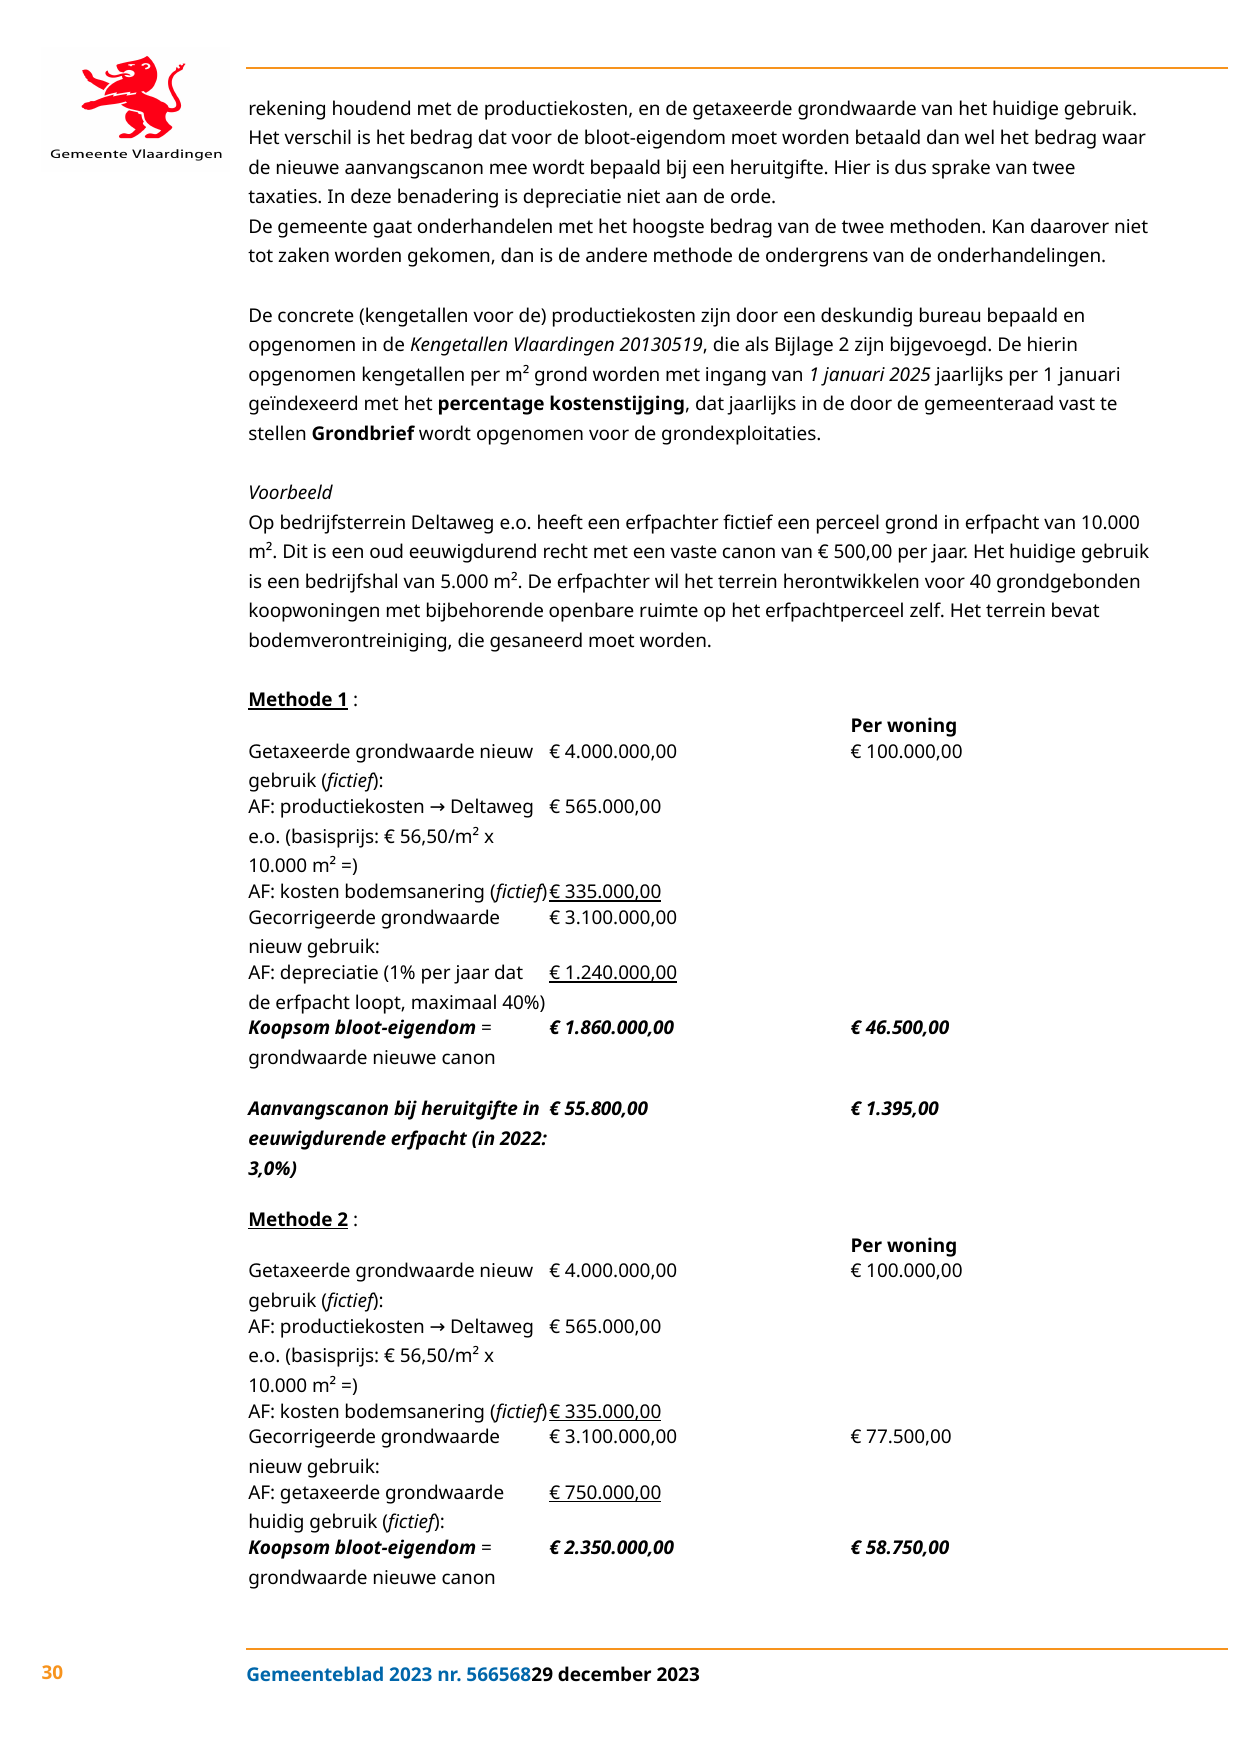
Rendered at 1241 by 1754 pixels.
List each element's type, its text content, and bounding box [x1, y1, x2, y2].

table_cell € 1.860.000,00 [549, 1015, 850, 1070]
table_cell Koopsom bloot-eigendom = grondwaarde nieuwe canon [248, 1534, 549, 1589]
table_cell Getaxeerde grondwaarde nieuw gebruik (fictief): [248, 1258, 549, 1313]
table_cell Per woning [850, 1232, 1152, 1258]
table_cell [549, 1070, 850, 1096]
table_cell AF: kosten bodemsanering (fictief) [248, 878, 549, 904]
table_cell € 335.000,00 [549, 878, 850, 904]
table_cell € 100.000,00 [850, 1258, 1152, 1313]
table_cell [549, 1181, 850, 1206]
table_cell Per woning [850, 712, 1152, 738]
text De gemeente gaat onderhandelen met het hoogste bedrag van de twee methoden. Kan daarover niet tot zaken worden gekomen, dan is de andere methode de ondergrens van de onderhandelingen. [248, 213, 1152, 268]
table_cell Methode 2 : [248, 1206, 549, 1232]
table_cell € 3.100.000,00 [549, 1424, 850, 1479]
table_cell AF: productiekosten → Deltaweg e.o. (basisprijs: € 56,50/m² x 10.000 m² =) [248, 793, 549, 878]
table_header [549, 687, 850, 712]
text Op bedrijfsterrein Deltaweg e.o. heeft een erfpachter fictief een perceel grond in erfpacht van 10.000 m². Dit is een oud eeuwigdurend recht met een vaste canon van € 500,00 per jaar. Het huidige gebruik is een bedrijfshal van 5.000 m². De erfpachter wil het terrein herontwikkelen voor 40 grondgebonden koopwoningen met bijbehorende openbare ruimte op het erfpachtperceel zelf. Het terrein bevat bodemverontreiniging, die gesaneerd moet worden. [248, 509, 1152, 653]
table_cell [549, 712, 850, 738]
table_cell € 335.000,00 [549, 1398, 850, 1424]
table_cell [850, 1206, 1152, 1232]
table_header [850, 687, 1152, 712]
table_cell [248, 1070, 549, 1096]
table_cell [850, 878, 1152, 904]
table_cell [248, 712, 549, 738]
table_cell € 55.800,00 [549, 1096, 850, 1181]
text De concrete (kengetallen voor de) productiekosten zijn door een deskundig bureau bepaald en opgenomen in de Kengetallen Vlaardingen 20130519, die als Bijlage 2 zijn bijgevoegd. De hierin opgenomen kengetallen per m² grond worden met ingang van 1 januari 2025 jaarlijks per 1 januari geïndexeerd met het percentage kostenstijging, dat jaarlijks in de door de gemeenteraad vast te stellen Grondbrief wordt opgenomen voor de grondexploitaties. [248, 302, 1152, 446]
table_cell [248, 1232, 549, 1258]
table_cell AF: kosten bodemsanering (fictief) [248, 1398, 549, 1424]
table_cell € 4.000.000,00 [549, 1258, 850, 1313]
table_cell € 1.240.000,00 [549, 959, 850, 1014]
text rekening houdend met de productiekosten, en de getaxeerde grondwaarde van het huidige gebruik. Het verschil is het bedrag dat voor de bloot-eigendom moet worden betaald dan wel het bedrag waar de nieuwe aanvangscanon mee wordt bepaald bij een heruitgifte. Hier is dus sprake van twee taxaties. In deze benadering is depreciatie niet aan de orde. [248, 95, 1152, 209]
table_cell € 3.100.000,00 [549, 904, 850, 959]
table_cell € 750.000,00 [549, 1479, 850, 1534]
table_cell Gecorrigeerde grondwaarde nieuw gebruik: [248, 904, 549, 959]
table_cell Aanvangscanon bij heruitgifte in eeuwigdurende erfpacht (in 2022: 3,0%) [248, 1096, 549, 1181]
table_header Methode 1 : [248, 687, 549, 712]
table_cell € 58.750,00 [850, 1534, 1152, 1589]
table_cell [549, 1232, 850, 1258]
table_cell [248, 1181, 549, 1206]
table_cell € 77.500,00 [850, 1424, 1152, 1479]
table_cell [549, 1206, 850, 1232]
table_cell € 565.000,00 [549, 1313, 850, 1398]
table_cell AF: productiekosten → Deltaweg e.o. (basisprijs: € 56,50/m² x 10.000 m² =) [248, 1313, 549, 1398]
table_cell AF: depreciatie (1% per jaar dat de erfpacht loopt, maximaal 40%) [248, 959, 549, 1014]
table_cell [850, 1479, 1152, 1534]
table_cell € 565.000,00 [549, 793, 850, 878]
table_cell € 2.350.000,00 [549, 1534, 850, 1589]
table_cell [850, 959, 1152, 1014]
table_cell Getaxeerde grondwaarde nieuw gebruik (fictief): [248, 738, 549, 793]
table_cell [850, 904, 1152, 959]
table_cell € 100.000,00 [850, 738, 1152, 793]
table_cell € 1.395,00 [850, 1096, 1152, 1181]
table_cell [850, 1181, 1152, 1206]
table_cell [850, 793, 1152, 878]
table_cell € 46.500,00 [850, 1015, 1152, 1070]
table_cell AF: getaxeerde grondwaarde huidig gebruik (fictief): [248, 1479, 549, 1534]
table_cell Gecorrigeerde grondwaarde nieuw gebruik: [248, 1424, 549, 1479]
table_cell [850, 1398, 1152, 1424]
table_cell Koopsom bloot-eigendom = grondwaarde nieuwe canon [248, 1015, 549, 1070]
table_cell [850, 1313, 1152, 1398]
text Voorbeeld [248, 479, 1152, 505]
table_cell € 4.000.000,00 [549, 738, 850, 793]
picture [41, 47, 231, 172]
table_cell [850, 1070, 1152, 1096]
